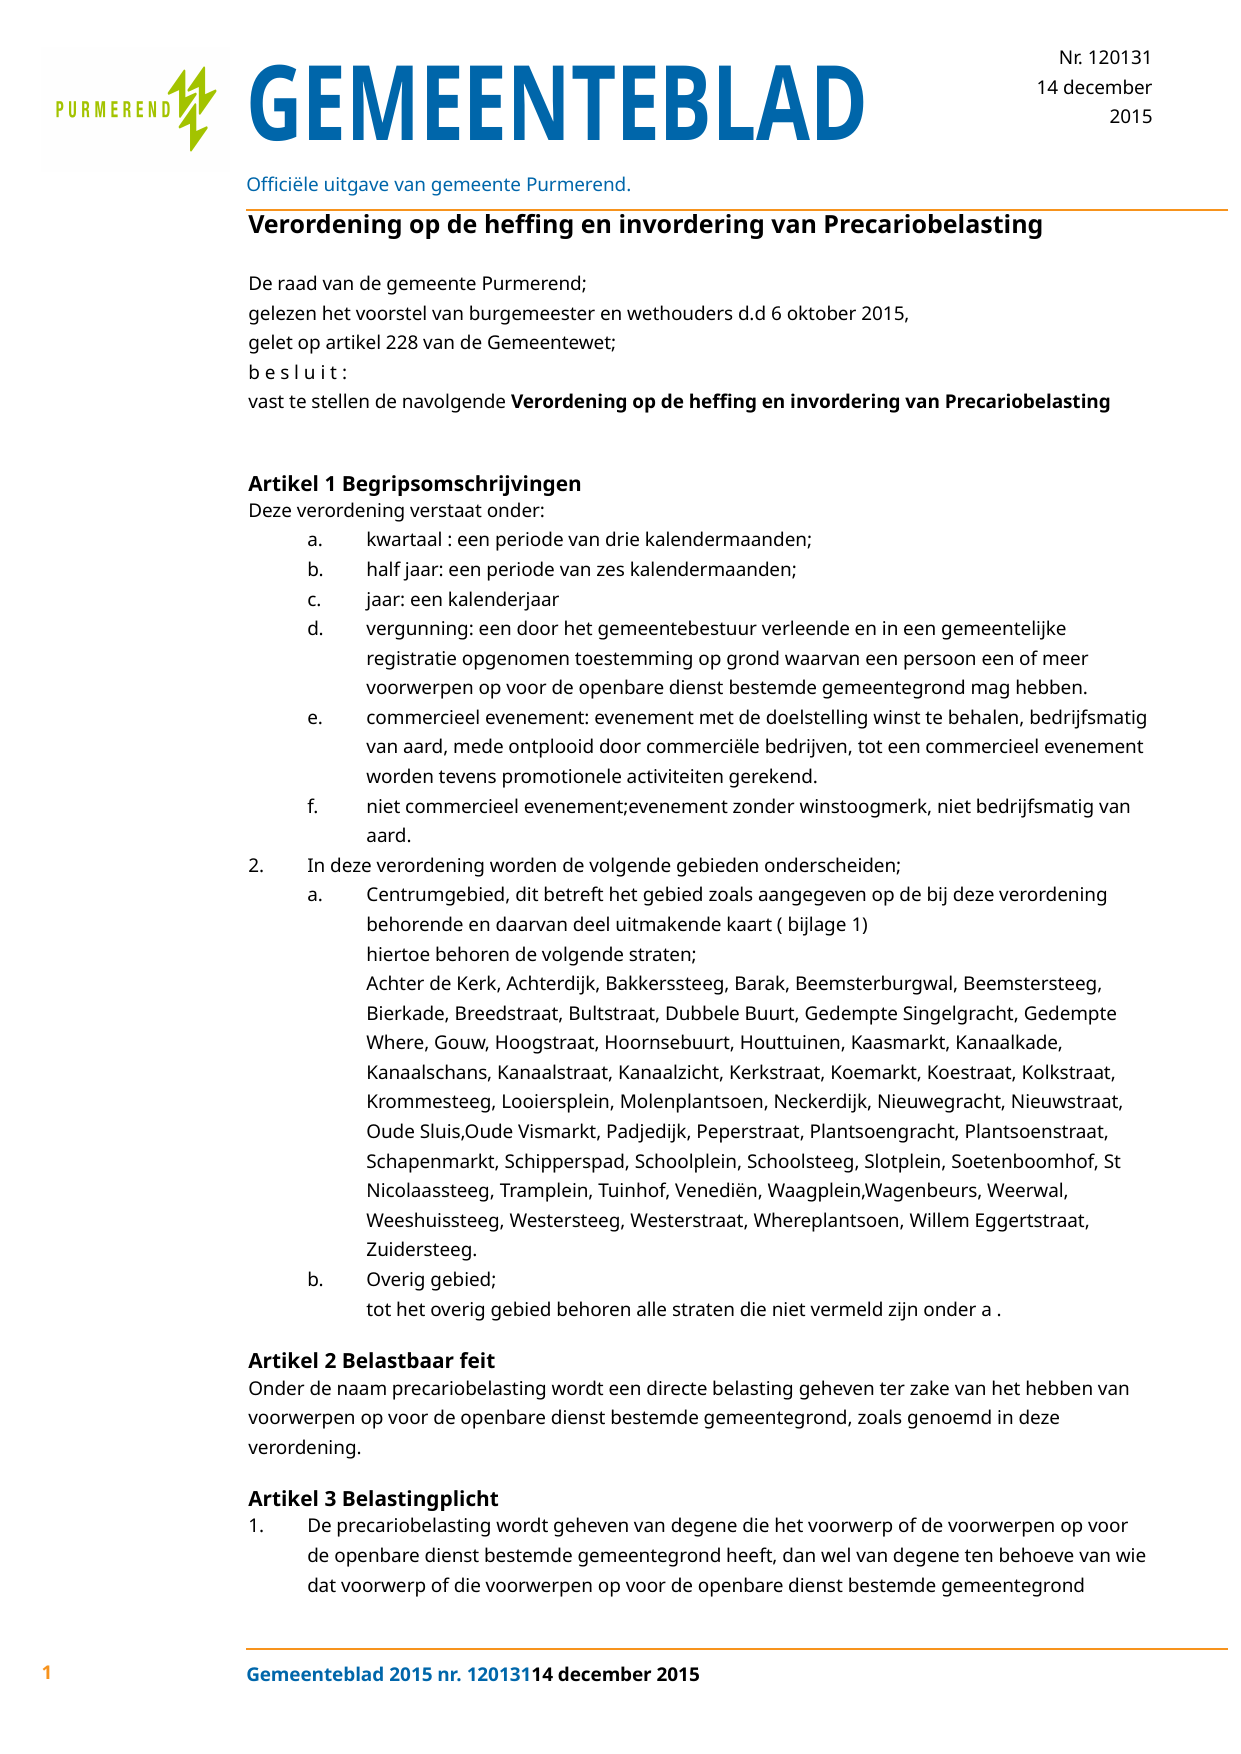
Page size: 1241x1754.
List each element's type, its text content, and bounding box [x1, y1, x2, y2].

list vergunning: een door het gemeentebestuur verleende en in een gemeentelijke registratie opgenomen toestemming op grond waarvan een persoon een of meer voorwerpen op voor de openbare dienst bestemde gemeentegrond mag hebben. [307, 615, 1152, 700]
list Centrumgebied, dit betreft het gebied zoals aangegeven op de bij deze verordening behorende en daarvan deel uitmakende kaart ( bijlage 1) [307, 882, 1152, 937]
text Deze verordening verstaat onder: [248, 497, 1152, 523]
list De precariobelasting wordt geheven van degene die het voorwerp of de voorwerpen op voor de openbare dienst bestemde gemeentegrond heeft, dan wel van degene ten behoeve van wie dat voorwerp of die voorwerpen op voor de openbare dienst bestemde gemeentegrond [248, 1513, 1152, 1598]
text Artikel 3 Belastingplicht [248, 1484, 1152, 1513]
list Achter de Kerk, Achterdijk, Bakkerssteeg, Barak, Beemsterburgwal, Beemstersteeg, Bierkade, Breedstraat, Bultstraat, Dubbele Buurt, Gedempte Singelgracht, Gedempte Where, Gouw, Hoogstraat, Hoornsebuurt, Houttuinen, Kaasmarkt, Kanaalkade, Kanaalschans, Kanaalstraat, Kanaalzicht, Kerkstraat, Koemarkt, Koestraat, Kolkstraat, Krommesteeg, Looiersplein, Molenplantsoen, Neckerdijk, Nieuwegracht, Nieuwstraat, Oude Sluis,Oude Vismarkt, Padjedijk, Peperstraat, Plantsoengracht, Plantsoenstraat, Schapenmarkt, Schipperspad, Schoolplein, Schoolsteeg, Slotplein, Soetenboomhof, St Nicolaassteeg, Tramplein, Tuinhof, Venediën, Waagplein,Wagenbeurs, Weerwal, Weeshuissteeg, Westersteeg, Westerstraat, Whereplantsoen, Willem Eggertstraat, Zuidersteeg. [307, 970, 1152, 1262]
text b e s l u i t : [248, 359, 1152, 385]
list kwartaal : een periode van drie kalendermaanden; [307, 527, 1152, 552]
list In deze verordening worden de volgende gebieden onderscheiden; [248, 852, 1152, 878]
text Onder de naam precariobelasting wordt een directe belasting geheven ter zake van het hebben van voorwerpen op voor de openbare dienst bestemde gemeentegrond, zoals genoemd in deze verordening. [248, 1375, 1152, 1459]
text De raad van de gemeente Purmerend; [248, 270, 1152, 296]
picture [41, 47, 231, 172]
list commercieel evenement: evenement met de doelstelling winst te behalen, bedrijfsmatig van aard, mede ontplooid door commerciële bedrijven, tot een commercieel evenement worden tevens promotionele activiteiten gerekend. [307, 704, 1152, 789]
list tot het overig gebied behoren alle straten die niet vermeld zijn onder a . [307, 1296, 1152, 1322]
list hiertoe behoren de volgende straten; [307, 941, 1152, 967]
text gelezen het voorstel van burgemeester en wethouders d.d 6 oktober 2015, [248, 300, 1152, 326]
list half jaar: een periode van zes kalendermaanden; [307, 556, 1152, 582]
text vast te stellen de navolgende Verordening op de heffing en invordering van Precariobelasting [248, 389, 1152, 414]
text Artikel 2 Belastbaar feit [248, 1346, 1152, 1375]
list Overig gebied; [307, 1266, 1152, 1292]
list jaar: een kalenderjaar [307, 586, 1152, 612]
text Verordening op de heffing en invordering van Precariobelasting [248, 211, 1152, 241]
text Artikel 1 Begripsomschrijvingen [248, 469, 1152, 497]
text gelet op artikel 228 van de Gemeentewet; [248, 329, 1152, 355]
list niet commercieel evenement;evenement zonder winstoogmerk, niet bedrijfsmatig van aard. [307, 793, 1152, 848]
